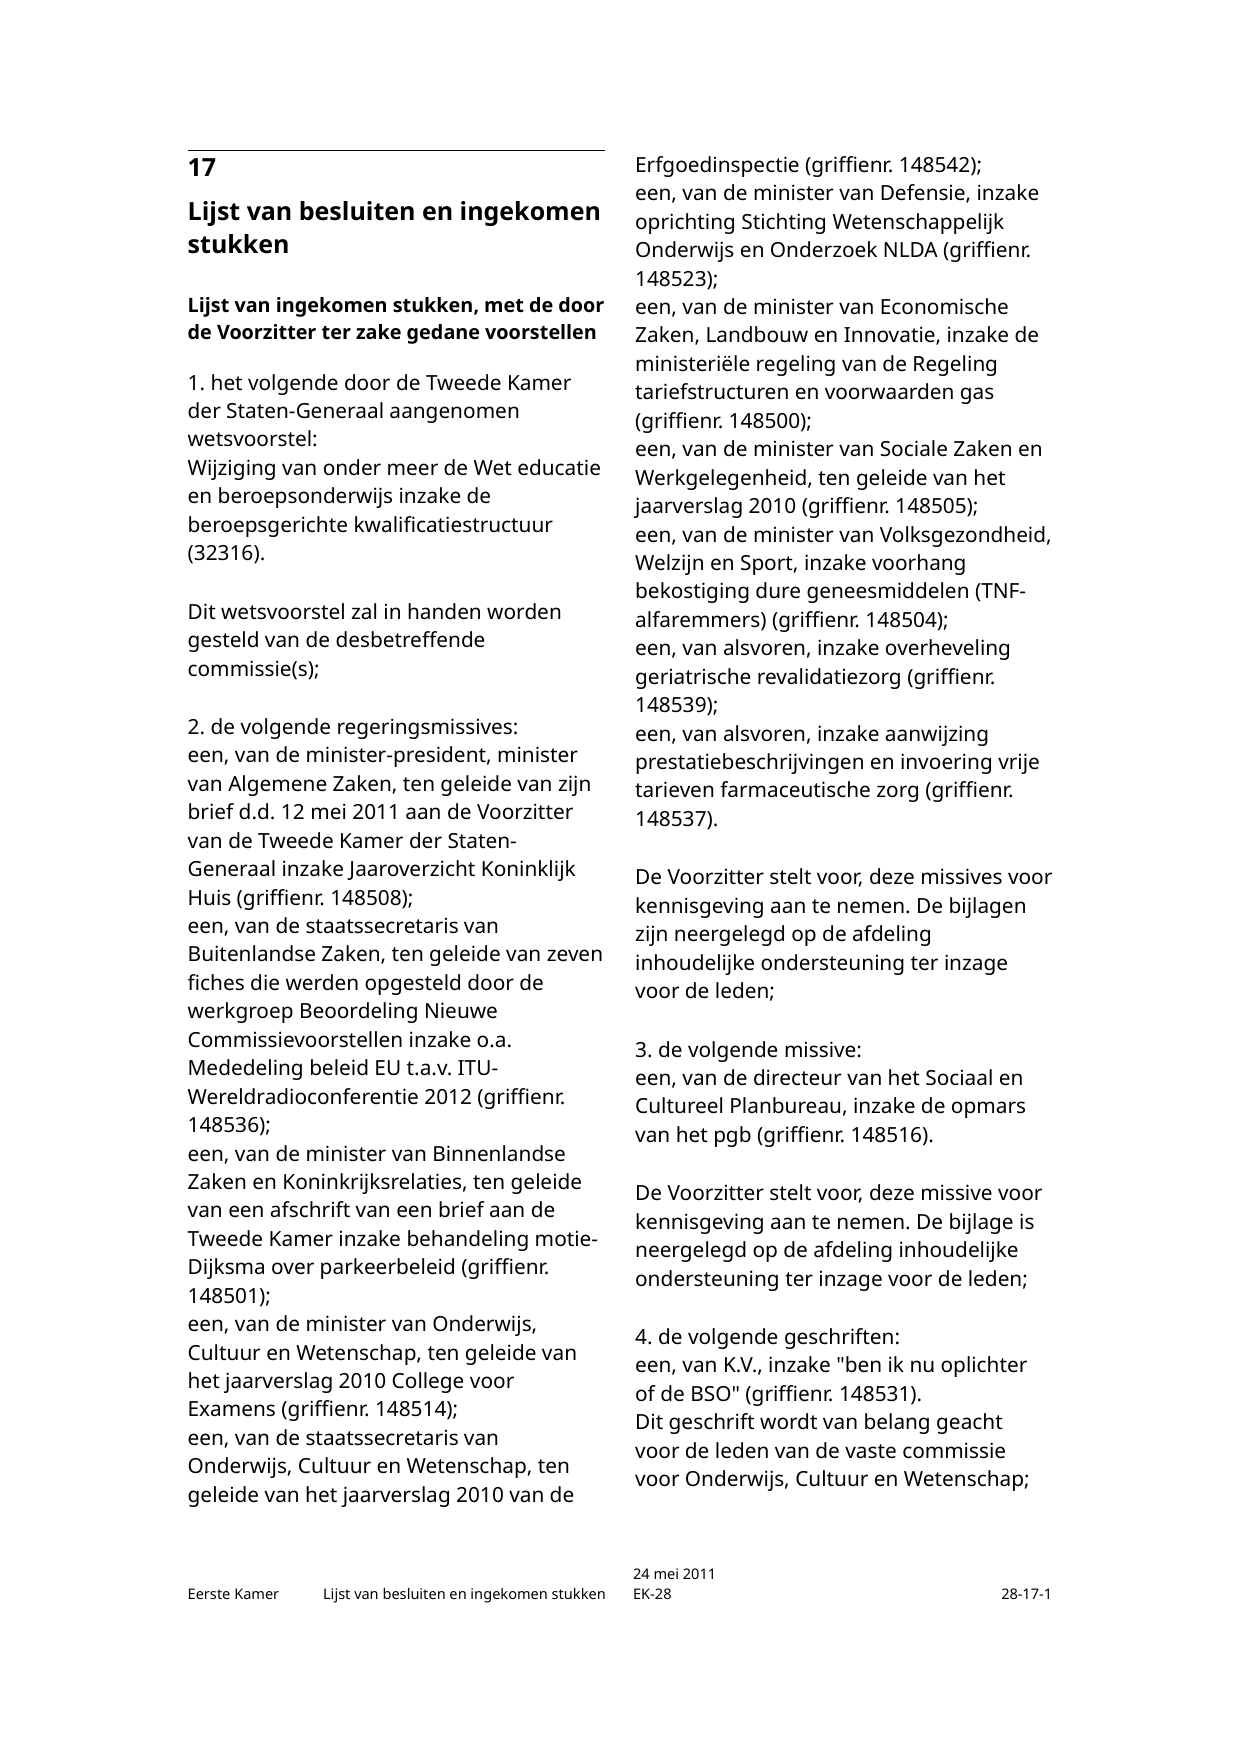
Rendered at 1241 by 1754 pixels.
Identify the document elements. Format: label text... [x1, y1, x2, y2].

text een, van de minister van Binnenlandse Zaken en Koninkrijksrelaties, ten geleide van een afschrift van een brief aan de Tweede Kamer inzake behandeling motie-Dijksma over parkeerbeleid (griffienr. 148501); [187, 1139, 605, 1309]
text een, van de minister van Defensie, inzake oprichting Stichting Wetenschappelijk Onderwijs en Onderzoek NLDA (griffienr. 148523); [635, 178, 1053, 292]
text een, van K.V., inzake "ben ik nu oplichter of de BSO" (griffienr. 148531). [635, 1351, 1053, 1407]
text een, van de directeur van het Sociaal en Cultureel Planbureau, inzake de opmars van het pgb (griffienr. 148516). [635, 1063, 1053, 1148]
text 3. de volgende missive: [635, 1035, 1053, 1063]
text een, van de minister-president, minister van Algemene Zaken, ten geleide van zijn brief d.d. 12 mei 2011 aan de Voorzitter van de Tweede Kamer der Staten-Generaal inzake Jaaroverzicht Koninklijk Huis (griffienr. 148508); [187, 741, 605, 911]
text een, van de minister van Economische Zaken, Landbouw en Innovatie, inzake de ministeriële regeling van de Regeling tariefstructuren en voorwaarden gas (griffienr. 148500); [635, 292, 1053, 434]
text een, van alsvoren, inzake overheveling geriatrische revalidatiezorg (griffienr. 148539); [635, 633, 1053, 719]
text Wijziging van onder meer de Wet educatie en beroepsonderwijs inzake de beroepsgerichte kwalificatiestructuur (32316). [187, 453, 605, 567]
subtitle Lijst van ingekomen stukken, met de door de Voorzitter ter zake gedane voorstellen [187, 291, 605, 345]
text een, van de minister van Volksgezondheid, Welzijn en Sport, inzake voorhang bekostiging dure geneesmiddelen (TNF-alfaremmers) (griffienr. 148504); [635, 520, 1053, 633]
text Erfgoedinspectie (griffienr. 148542); [635, 150, 1053, 178]
text 17 [187, 151, 605, 184]
text Dit geschrift wordt van belang geacht voor de leden van de vaste commissie voor Onderwijs, Cultuur en Wetenschap; [635, 1407, 1053, 1493]
text een, van alsvoren, inzake aanwijzing prestatiebeschrijvingen en invoering vrije tarieven farmaceutische zorg (griffienr. 148537). [635, 719, 1053, 832]
text De Voorzitter stelt voor, deze missives voor kennisgeving aan te nemen. De bijlagen zijn neergelegd op de afdeling inhoudelijke ondersteuning ter inzage voor de leden; [635, 862, 1053, 1005]
text 4. de volgende geschriften: [635, 1322, 1053, 1351]
text 2. de volgende regeringsmissives: [187, 712, 605, 741]
text een, van de staatssecretaris van Onderwijs, Cultuur en Wetenschap, ten geleide van het jaarverslag 2010 van de [187, 1423, 605, 1508]
text Dit wetsvoorstel zal in handen worden gesteld van de desbetreffende commissie(s); [187, 597, 605, 682]
text een, van de staatssecretaris van Buitenlandse Zaken, ten geleide van zeven fiches die werden opgesteld door de werkgroep Beoordeling Nieuwe Commissievoorstellen inzake o.a. Mededeling beleid EU t.a.v. ITU-Wereldradioconferentie 2012 (griffienr. 148536); [187, 911, 605, 1139]
text een, van de minister van Onderwijs, Cultuur en Wetenschap, ten geleide van het jaarverslag 2010 College voor Examens (griffienr. 148514); [187, 1309, 605, 1423]
text Lijst van besluiten en ingekomen stukken [187, 193, 605, 261]
text een, van de minister van Sociale Zaken en Werkgelegenheid, ten geleide van het jaarverslag 2010 (griffienr. 148505); [635, 434, 1053, 520]
text De Voorzitter stelt voor, deze missive voor kennisgeving aan te nemen. De bijlage is neergelegd op de afdeling inhoudelijke ondersteuning ter inzage voor de leden; [635, 1178, 1053, 1292]
text 1. het volgende door de Tweede Kamer der Staten-Generaal aangenomen wetsvoorstel: [187, 368, 605, 453]
